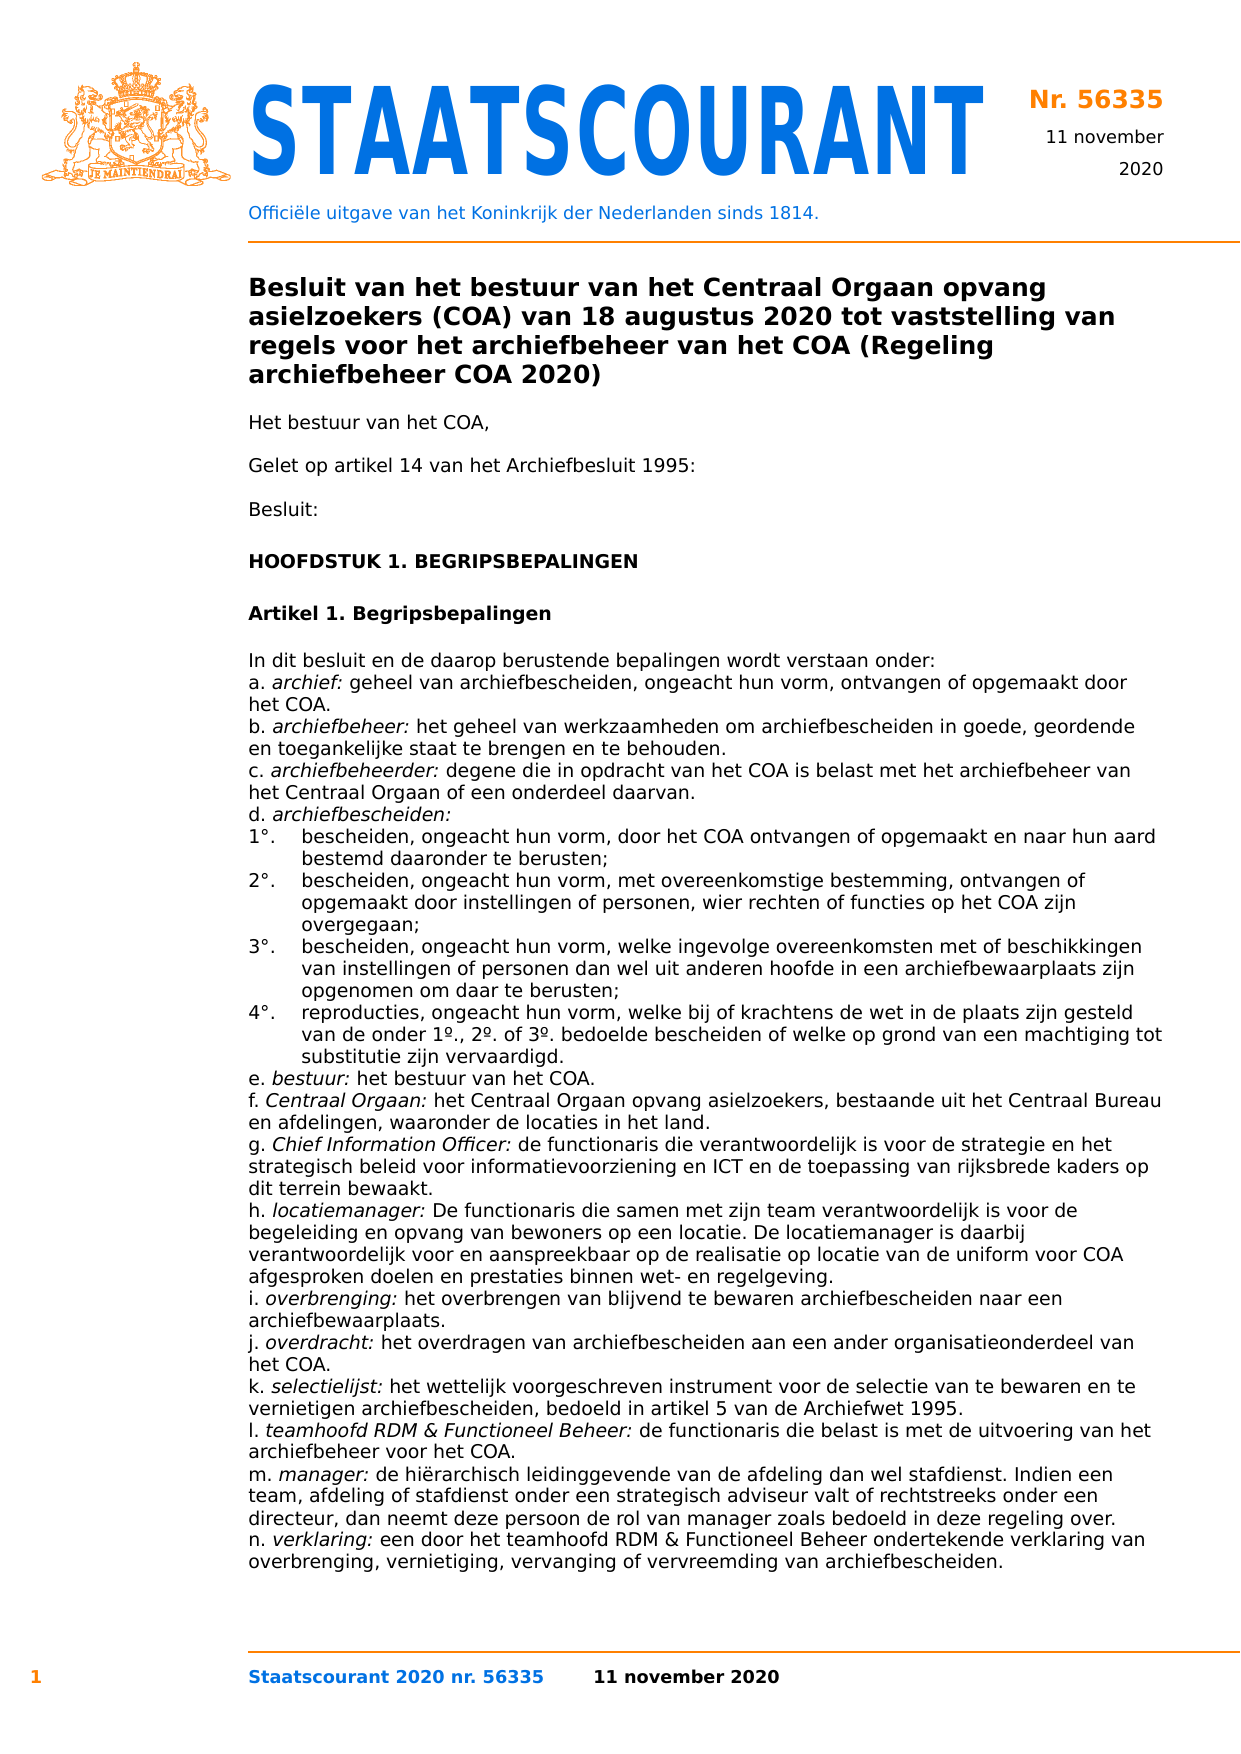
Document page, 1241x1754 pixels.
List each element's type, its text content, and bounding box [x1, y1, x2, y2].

table_header STAATSCOURANT [248, 62, 998, 203]
text j. overdracht: het overdragen van archiefbescheiden aan een ander organisatieonderdeel van het COA. [248, 1332, 1163, 1376]
subtitle Besluit van het bestuur van het Centraal Orgaan opvang asielzoekers (COA) van 18 augustus 2020 tot vaststelling van regels voor het archiefbeheer van het COA (Regeling archiefbeheer COA 2020) [248, 273, 1163, 390]
text 2°. bescheiden, ongeacht hun vorm, met overeenkomstige bestemming, ontvangen of opgemaakt door instellingen of personen, wier rechten of functies op het COA zijn overgegaan; [248, 870, 1163, 936]
table_header [25, 62, 248, 241]
table_header Nr. 56335 [998, 62, 1240, 121]
text b. archiefbeheer: het geheel van werkzaamheden om archiefbescheiden in goede, geordende en toegankelijke staat te brengen en te behouden. [248, 716, 1163, 760]
text d. archiefbescheiden: [248, 804, 1163, 826]
text g. Chief Information Officer: de functionaris die verantwoordelijk is voor de strategie en het strategisch beleid voor informatievoorziening en ICT en de toepassing van rijksbrede kaders op dit terrein bewaakt. [248, 1134, 1163, 1200]
text a. archief: geheel van archiefbescheiden, ongeacht hun vorm, ontvangen of opgemaakt door het COA. [248, 672, 1163, 716]
text l. teamhoofd RDM & Functioneel Beheer: de functionaris die belast is met de uitvoering van het archiefbeheer voor het COA. [248, 1419, 1163, 1463]
text c. archiefbeheerder: degene die in opdracht van het COA is belast met het archiefbeheer van het Centraal Orgaan of een onderdeel daarvan. [248, 760, 1163, 804]
table_cell 11 november [998, 121, 1240, 153]
text Gelet op artikel 14 van het Archiefbesluit 1995: [248, 455, 1163, 477]
picture [41, 62, 231, 186]
text e. bestuur: het bestuur van het COA. [248, 1068, 1163, 1090]
table_cell Officiële uitgave van het Koninkrijk der Nederlanden sinds 1814. [248, 203, 1240, 241]
text k. selectielijst: het wettelijk voorgeschreven instrument voor de selectie van te bewaren en te vernietigen archiefbescheiden, bedoeld in artikel 5 van de Archiefwet 1995. [248, 1376, 1163, 1419]
text In dit besluit en de daarop berustende bepalingen wordt verstaan onder: [248, 650, 1163, 672]
text 1°. bescheiden, ongeacht hun vorm, door het COA ontvangen of opgemaakt en naar hun aard bestemd daaronder te berusten; [248, 826, 1163, 870]
text n. verklaring: een door het teamhoofd RDM & Functioneel Beheer ondertekende verklaring van overbrenging, vernietiging, vervanging of vervreemding van archiefbescheiden. [248, 1529, 1163, 1573]
text f. Centraal Orgaan: het Centraal Orgaan opvang asielzoekers, bestaande uit het Centraal Bureau en afdelingen, waaronder de locaties in het land. [248, 1090, 1163, 1134]
text i. overbrenging: het overbrengen van blijvend te bewaren archiefbescheiden naar een archiefbewaarplaats. [248, 1288, 1163, 1332]
text Het bestuur van het COA, [248, 412, 1163, 433]
text 3°. bescheiden, ongeacht hun vorm, welke ingevolge overeenkomsten met of beschikkingen van instellingen of personen dan wel uit anderen hoofde in een archiefbewaarplaats zijn opgenomen om daar te berusten; [248, 936, 1163, 1002]
text m. manager: de hiërarchisch leidinggevende van de afdeling dan wel stafdienst. Indien een team, afdeling of stafdienst onder een strategisch adviseur valt of rechtstreeks onder een directeur, dan neemt deze persoon de rol van manager zoals bedoeld in deze regeling over. [248, 1463, 1163, 1529]
subtitle Artikel 1. Begripsbepalingen [248, 603, 1163, 625]
text Besluit: [248, 499, 1163, 521]
subtitle HOOFDSTUK 1. BEGRIPSBEPALINGEN [248, 551, 1163, 573]
text 4°. reproducties, ongeacht hun vorm, welke bij of krachtens de wet in de plaats zijn gesteld van de onder 1º., 2º. of 3º. bedoelde bescheiden of welke op grond van een machtiging tot substitutie zijn vervaardigd. [248, 1002, 1163, 1068]
text h. locatiemanager: De functionaris die samen met zijn team verantwoordelijk is voor de begeleiding en opvang van bewoners op een locatie. De locatiemanager is daarbij verantwoordelijk voor en aanspreekbaar op de realisatie op locatie van de uniform voor COA afgesproken doelen en prestaties binnen wet- en regelgeving. [248, 1200, 1163, 1288]
table_cell 2020 [998, 153, 1240, 203]
